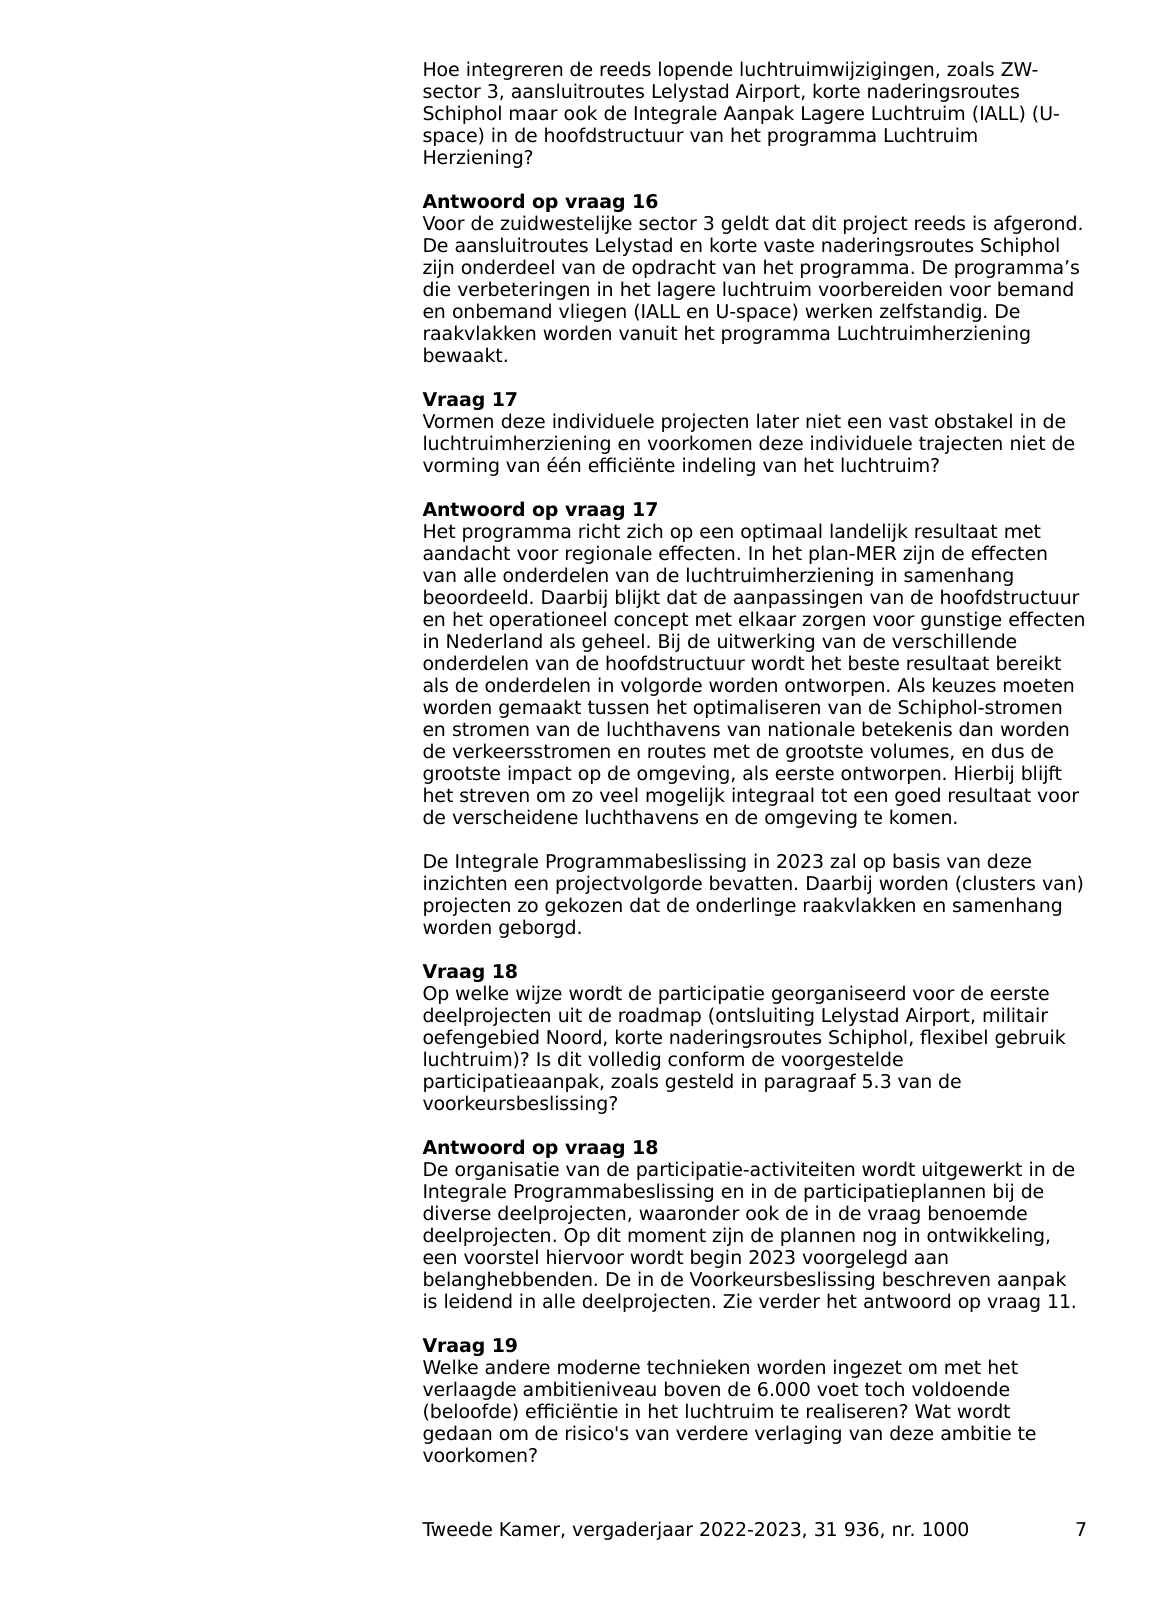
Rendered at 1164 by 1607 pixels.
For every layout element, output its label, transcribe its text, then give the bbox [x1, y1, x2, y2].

text Vraag 18 [422, 961, 1087, 983]
text De organisatie van de participatie-activiteiten wordt uitgewerkt in de Integrale Programmabeslissing en in de participatieplannen bij de diverse deelprojecten, waaronder ook de in de vraag benoemde deelprojecten. Op dit moment zijn de plannen nog in ontwikkeling, een voorstel hiervoor wordt begin 2023 voorgelegd aan belanghebbenden. De in de Voorkeursbeslissing beschreven aanpak is leidend in alle deelprojecten. Zie verder het antwoord op vraag 11. [422, 1159, 1087, 1313]
text Vraag 17 [422, 389, 1087, 411]
text Antwoord op vraag 18 [422, 1137, 1087, 1159]
text Welke andere moderne technieken worden ingezet om met het verlaagde ambitieniveau boven de 6.000 voet toch voldoende (beloofde) efficiëntie in het luchtruim te realiseren? Wat wordt gedaan om de risico's van verdere verlaging van deze ambitie te voorkomen? [422, 1357, 1087, 1467]
text Hoe integreren de reeds lopende luchtruimwijzigingen, zoals ZW-sector 3, aansluitroutes Lelystad Airport, korte naderingsroutes Schiphol maar ook de Integrale Aanpak Lagere Luchtruim (IALL) (U-space) in de hoofdstructuur van het programma Luchtruim Herziening? [422, 59, 1087, 169]
text Antwoord op vraag 17 [422, 499, 1087, 521]
text Op welke wijze wordt de participatie georganiseerd voor de eerste deelprojecten uit de roadmap (ontsluiting Lelystad Airport, militair oefengebied Noord, korte naderingsroutes Schiphol, flexibel gebruik luchtruim)? Is dit volledig conform de voorgestelde participatieaanpak, zoals gesteld in paragraaf 5.3 van de voorkeursbeslissing? [422, 983, 1087, 1115]
text De Integrale Programmabeslissing in 2023 zal op basis van deze inzichten een projectvolgorde bevatten. Daarbij worden (clusters van) projecten zo gekozen dat de onderlinge raakvlakken en samenhang worden geborgd. [422, 851, 1087, 939]
text Antwoord op vraag 16 [422, 191, 1087, 213]
text Voor de zuidwestelijke sector 3 geldt dat dit project reeds is afgerond. De aansluitroutes Lelystad en korte vaste naderingsroutes Schiphol zijn onderdeel van de opdracht van het programma. De programma’s die verbeteringen in het lagere luchtruim voorbereiden voor bemand en onbemand vliegen (IALL en U-space) werken zelfstandig. De raakvlakken worden vanuit het programma Luchtruimherziening bewaakt. [422, 213, 1087, 367]
text Vormen deze individuele projecten later niet een vast obstakel in de luchtruimherziening en voorkomen deze individuele trajecten niet de vorming van één efficiënte indeling van het luchtruim? [422, 411, 1087, 477]
text Vraag 19 [422, 1335, 1087, 1357]
text Het programma richt zich op een optimaal landelijk resultaat met aandacht voor regionale effecten. In het plan-MER zijn de effecten van alle onderdelen van de luchtruimherziening in samenhang beoordeeld. Daarbij blijkt dat de aanpassingen van de hoofdstructuur en het operationeel concept met elkaar zorgen voor gunstige effecten in Nederland als geheel. Bij de uitwerking van de verschillende onderdelen van de hoofdstructuur wordt het beste resultaat bereikt als de onderdelen in volgorde worden ontworpen. Als keuzes moeten worden gemaakt tussen het optimaliseren van de Schiphol-stromen en stromen van de luchthavens van nationale betekenis dan worden de verkeersstromen en routes met de grootste volumes, en dus de grootste impact op de omgeving, als eerste ontworpen. Hierbij blijft het streven om zo veel mogelijk integraal tot een goed resultaat voor de verscheidene luchthavens en de omgeving te komen. [422, 521, 1087, 829]
